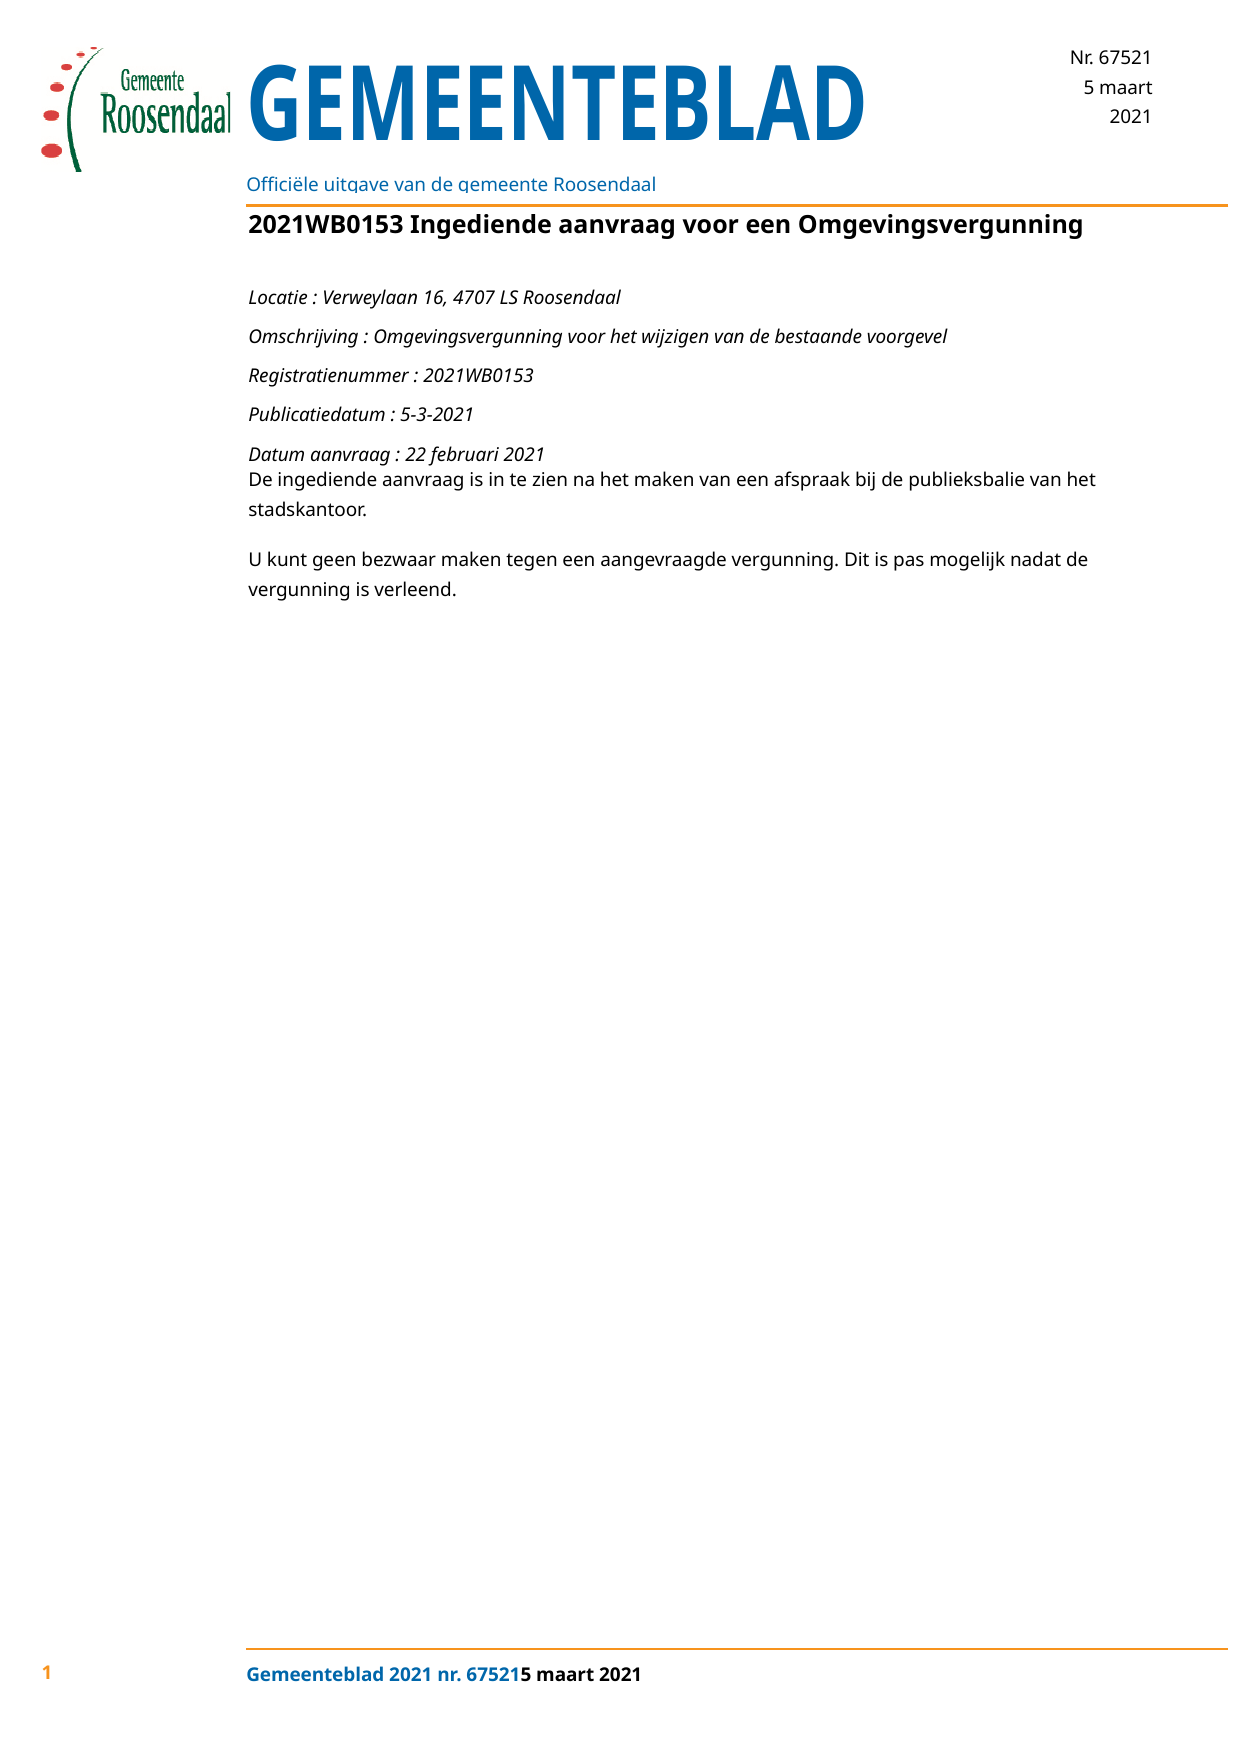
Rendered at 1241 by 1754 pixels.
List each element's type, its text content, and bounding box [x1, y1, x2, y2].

text Publicatiedatum : 5-3-2021 [248, 402, 1152, 427]
text U kunt geen bezwaar maken tegen een aangevraagde vergunning. Dit is pas mogelijk nadat de vergunning is verleend. [248, 547, 1152, 602]
text 2021WB0153 Ingediende aanvraag voor een Omgevingsvergunning [248, 207, 1152, 241]
text Datum aanvraag : 22 februari 2021 [248, 441, 1152, 467]
text Registratienummer : 2021WB0153 [248, 362, 1152, 388]
picture [41, 47, 231, 172]
text Locatie : Verweylaan 16, 4707 LS Roosendaal [248, 284, 1152, 309]
text De ingediende aanvraag is in te zien na het maken van een afspraak bij de publieksbalie van het stadskantoor. [248, 467, 1152, 522]
text Omschrijving : Omgevingsvergunning voor het wijzigen van de bestaande voorgevel [248, 323, 1152, 349]
